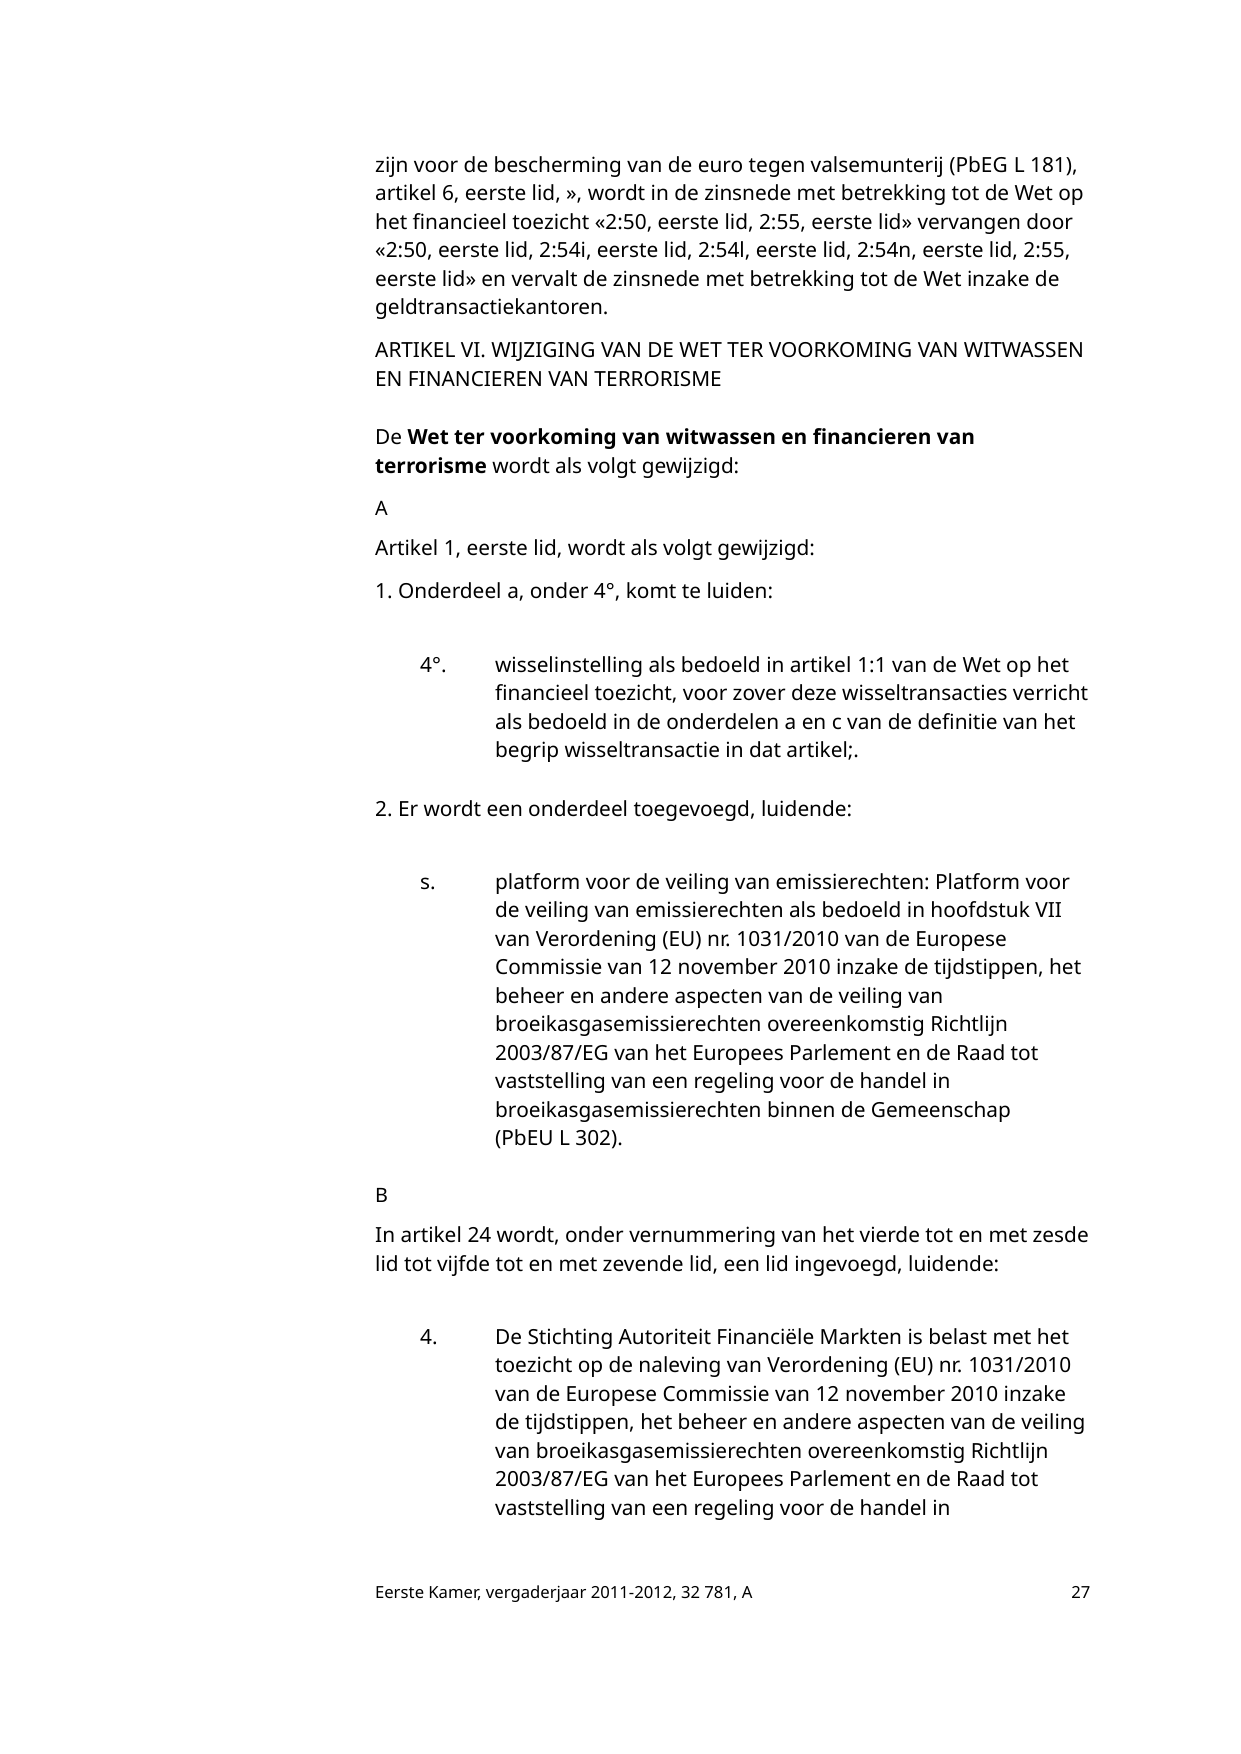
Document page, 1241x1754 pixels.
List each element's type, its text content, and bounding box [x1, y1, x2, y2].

text Artikel 1, eerste lid, wordt als volgt gewijzigd: [375, 533, 1090, 562]
text 1. Onderdeel a, onder 4°, komt te luiden: [375, 577, 1090, 605]
text B [375, 1182, 1090, 1208]
text De Wet ter voorkoming van witwassen en financieren van terrorisme wordt als volgt gewijzigd: [375, 422, 1090, 479]
subtitle ARTIKEL VI. WIJZIGING VAN DE WET TER VOORKOMING VAN WITWASSEN EN FINANCIEREN VAN TERRORISME [375, 336, 1090, 392]
text In artikel 24 wordt, onder vernummering van het vierde tot en met zesde lid tot vijfde tot en met zevende lid, een lid ingevoegd, luidende: [375, 1220, 1090, 1277]
list De Stichting Autoriteit Financiële Markten is belast met het toezicht op de naleving van Verordening (EU) nr. 1031/2010 van de Europese Commissie van 12 november 2010 inzake de tijdstippen, het beheer en andere aspecten van de veiling van broeikasgasemissierechten overeenkomstig Richtlijn 2003/87/EG van het Europees Parlement en de Raad tot vaststelling van een regeling voor de handel in [420, 1322, 1090, 1521]
list platform voor de veiling van emissierechten: Platform voor de veiling van emissierechten als bedoeld in hoofdstuk VII van Verordening (EU) nr. 1031/2010 van de Europese Commissie van 12 november 2010 inzake de tijdstippen, het beheer en andere aspecten van de veiling van broeikasgasemissierechten overeenkomstig Richtlijn 2003/87/EG van het Europees Parlement en de Raad tot vaststelling van een regeling voor de handel in broeikasgasemissierechten binnen de Gemeenschap (PbEU L 302). [420, 867, 1090, 1152]
text zijn voor de bescherming van de euro tegen valsemunterij (PbEG L 181), artikel 6, eerste lid, », wordt in de zinsnede met betrekking tot de Wet op het financieel toezicht «2:50, eerste lid, 2:55, eerste lid» vervangen door «2:50, eerste lid, 2:54i, eerste lid, 2:54l, eerste lid, 2:54n, eerste lid, 2:55, eerste lid» en vervalt de zinsnede met betrekking tot de Wet inzake de geldtransactiekantoren. [375, 150, 1090, 321]
list wisselinstelling als bedoeld in artikel 1:1 van de Wet op het financieel toezicht, voor zover deze wisseltransacties verricht als bedoeld in de onderdelen a en c van de definitie van het begrip wisseltransactie in dat artikel;. [420, 650, 1090, 764]
text 2. Er wordt een onderdeel toegevoegd, luidende: [375, 794, 1090, 822]
text A [375, 494, 1090, 521]
